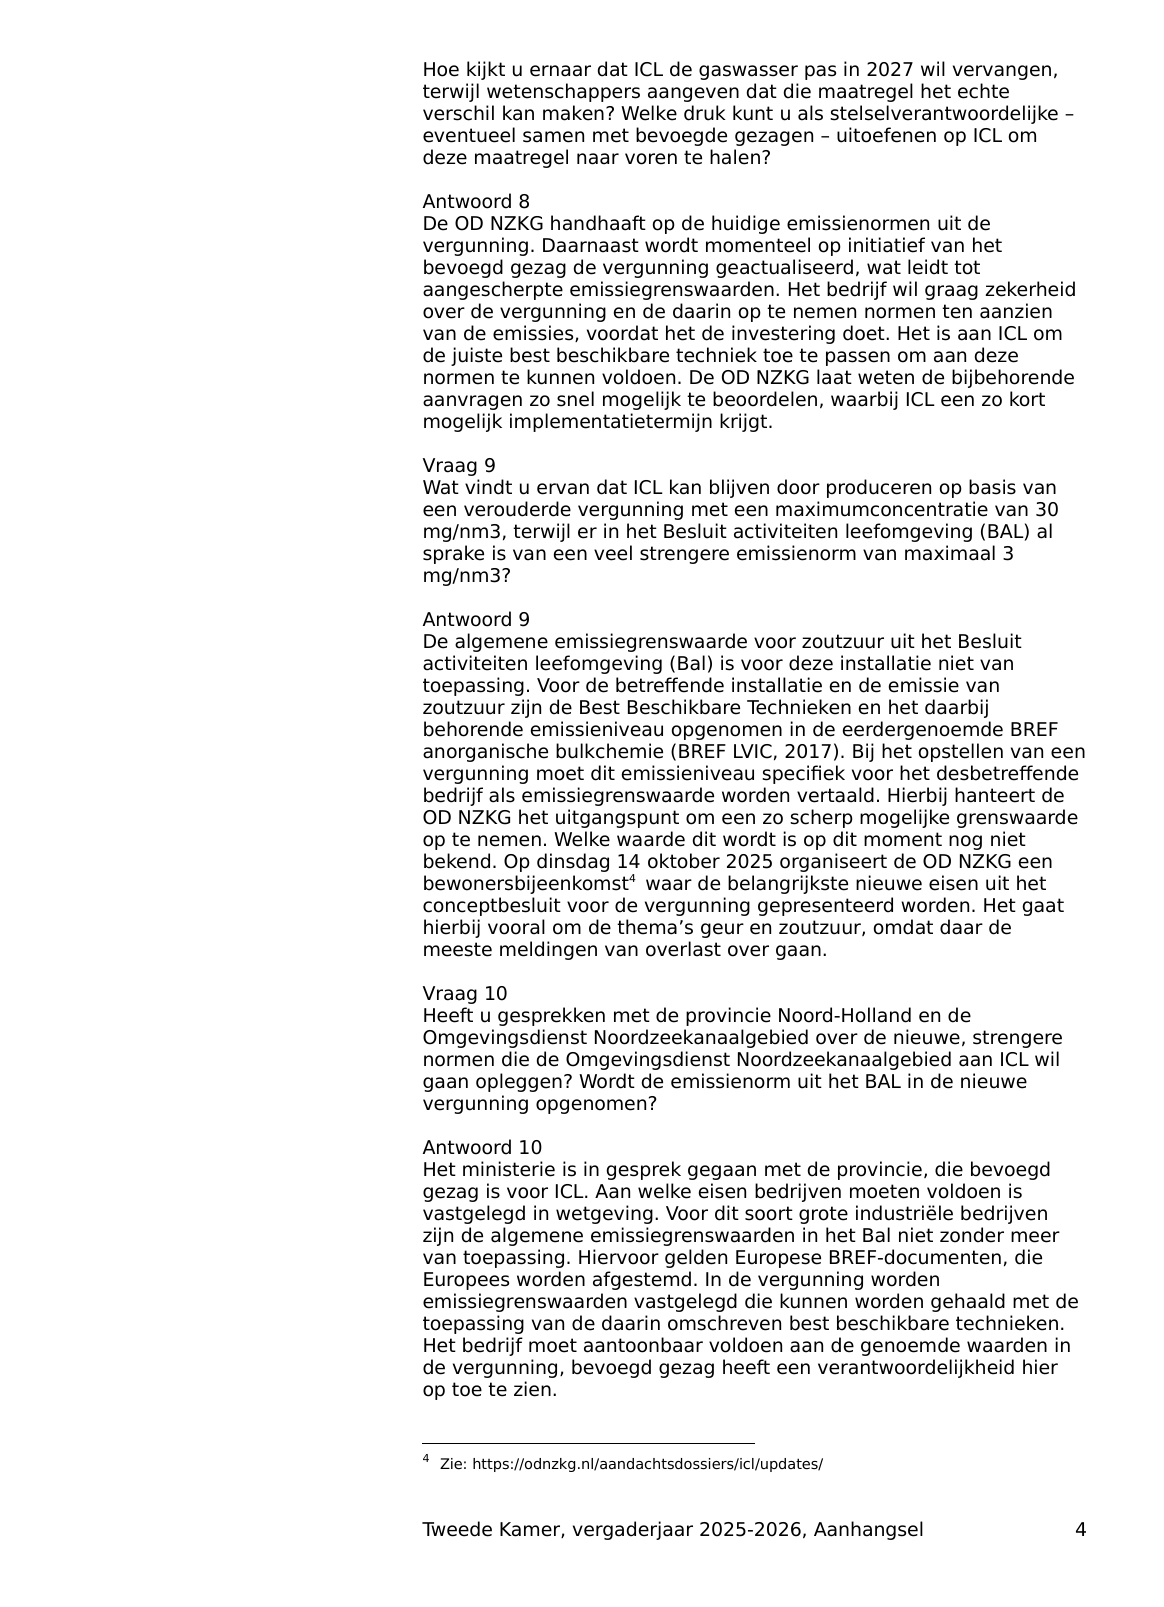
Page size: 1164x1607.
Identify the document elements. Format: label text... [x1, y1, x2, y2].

text Vraag 10 [422, 983, 1087, 1005]
text Zie: https://odnzkg.nl/aandachtsdossiers/icl/updates/ [422, 1452, 1087, 1474]
text Antwoord 9 [422, 609, 1087, 631]
text Hoe kijkt u ernaar dat ICL de gaswasser pas in 2027 wil vervangen, terwijl wetenschappers aangeven dat die maatregel het echte verschil kan maken? Welke druk kunt u als stelselverantwoordelijke – eventueel samen met bevoegde gezagen – uitoefenen op ICL om deze maatregel naar voren te halen? [422, 59, 1087, 169]
text Het ministerie is in gesprek gegaan met de provincie, die bevoegd gezag is voor ICL. Aan welke eisen bedrijven moeten voldoen is vastgelegd in wetgeving. Voor dit soort grote industriële bedrijven zijn de algemene emissiegrenswaarden in het Bal niet zonder meer van toepassing. Hiervoor gelden Europese BREF-documenten, die Europees worden afgestemd. In de vergunning worden emissiegrenswaarden vastgelegd die kunnen worden gehaald met de toepassing van de daarin omschreven best beschikbare technieken. Het bedrijf moet aantoonbaar voldoen aan de genoemde waarden in de vergunning, bevoegd gezag heeft een verantwoordelijkheid hier op toe te zien. [422, 1159, 1087, 1401]
text Heeft u gesprekken met de provincie Noord-Holland en de Omgevingsdienst Noordzeekanaalgebied over de nieuwe, strengere normen die de Omgevingsdienst Noordzeekanaalgebied aan ICL wil gaan opleggen? Wordt de emissienorm uit het BAL in de nieuwe vergunning opgenomen? [422, 1005, 1087, 1115]
text Antwoord 8 [422, 191, 1087, 213]
text Vraag 9 [422, 455, 1087, 477]
text De OD NZKG handhaaft op de huidige emissienormen uit de vergunning. Daarnaast wordt momenteel op initiatief van het bevoegd gezag de vergunning geactualiseerd, wat leidt tot aangescherpte emissiegrenswaarden. Het bedrijf wil graag zekerheid over de vergunning en de daarin op te nemen normen ten aanzien van de emissies, voordat het de investering doet. Het is aan ICL om de juiste best beschikbare techniek toe te passen om aan deze normen te kunnen voldoen. De OD NZKG laat weten de bijbehorende aanvragen zo snel mogelijk te beoordelen, waarbij ICL een zo kort mogelijk implementatietermijn krijgt. [422, 213, 1087, 433]
text De algemene emissiegrenswaarde voor zoutzuur uit het Besluit activiteiten leefomgeving (Bal) is voor deze installatie niet van toepassing. Voor de betreffende installatie en de emissie van zoutzuur zijn de Best Beschikbare Technieken en het daarbij behorende emissieniveau opgenomen in de eerdergenoemde BREF anorganische bulkchemie (BREF LVIC, 2017). Bij het opstellen van een vergunning moet dit emissieniveau specifiek voor het desbetreffende bedrijf als emissiegrenswaarde worden vertaald. Hierbij hanteert de OD NZKG het uitgangspunt om een zo scherp mogelijke grenswaarde op te nemen. Welke waarde dit wordt is op dit moment nog niet bekend. Op dinsdag 14 oktober 2025 organiseert de OD NZKG een bewonersbijeenkomst waar de belangrijkste nieuwe eisen uit het conceptbesluit voor de vergunning gepresenteerd worden. Het gaat hierbij vooral om de thema’s geur en zoutzuur, omdat daar de meeste meldingen van overlast over gaan. [422, 631, 1087, 961]
text Wat vindt u ervan dat ICL kan blijven door produceren op basis van een verouderde vergunning met een maximumconcentratie van 30 mg/nm3, terwijl er in het Besluit activiteiten leefomgeving (BAL) al sprake is van een veel strengere emissienorm van maximaal 3 mg/nm3? [422, 477, 1087, 587]
text Antwoord 10 [422, 1137, 1087, 1159]
